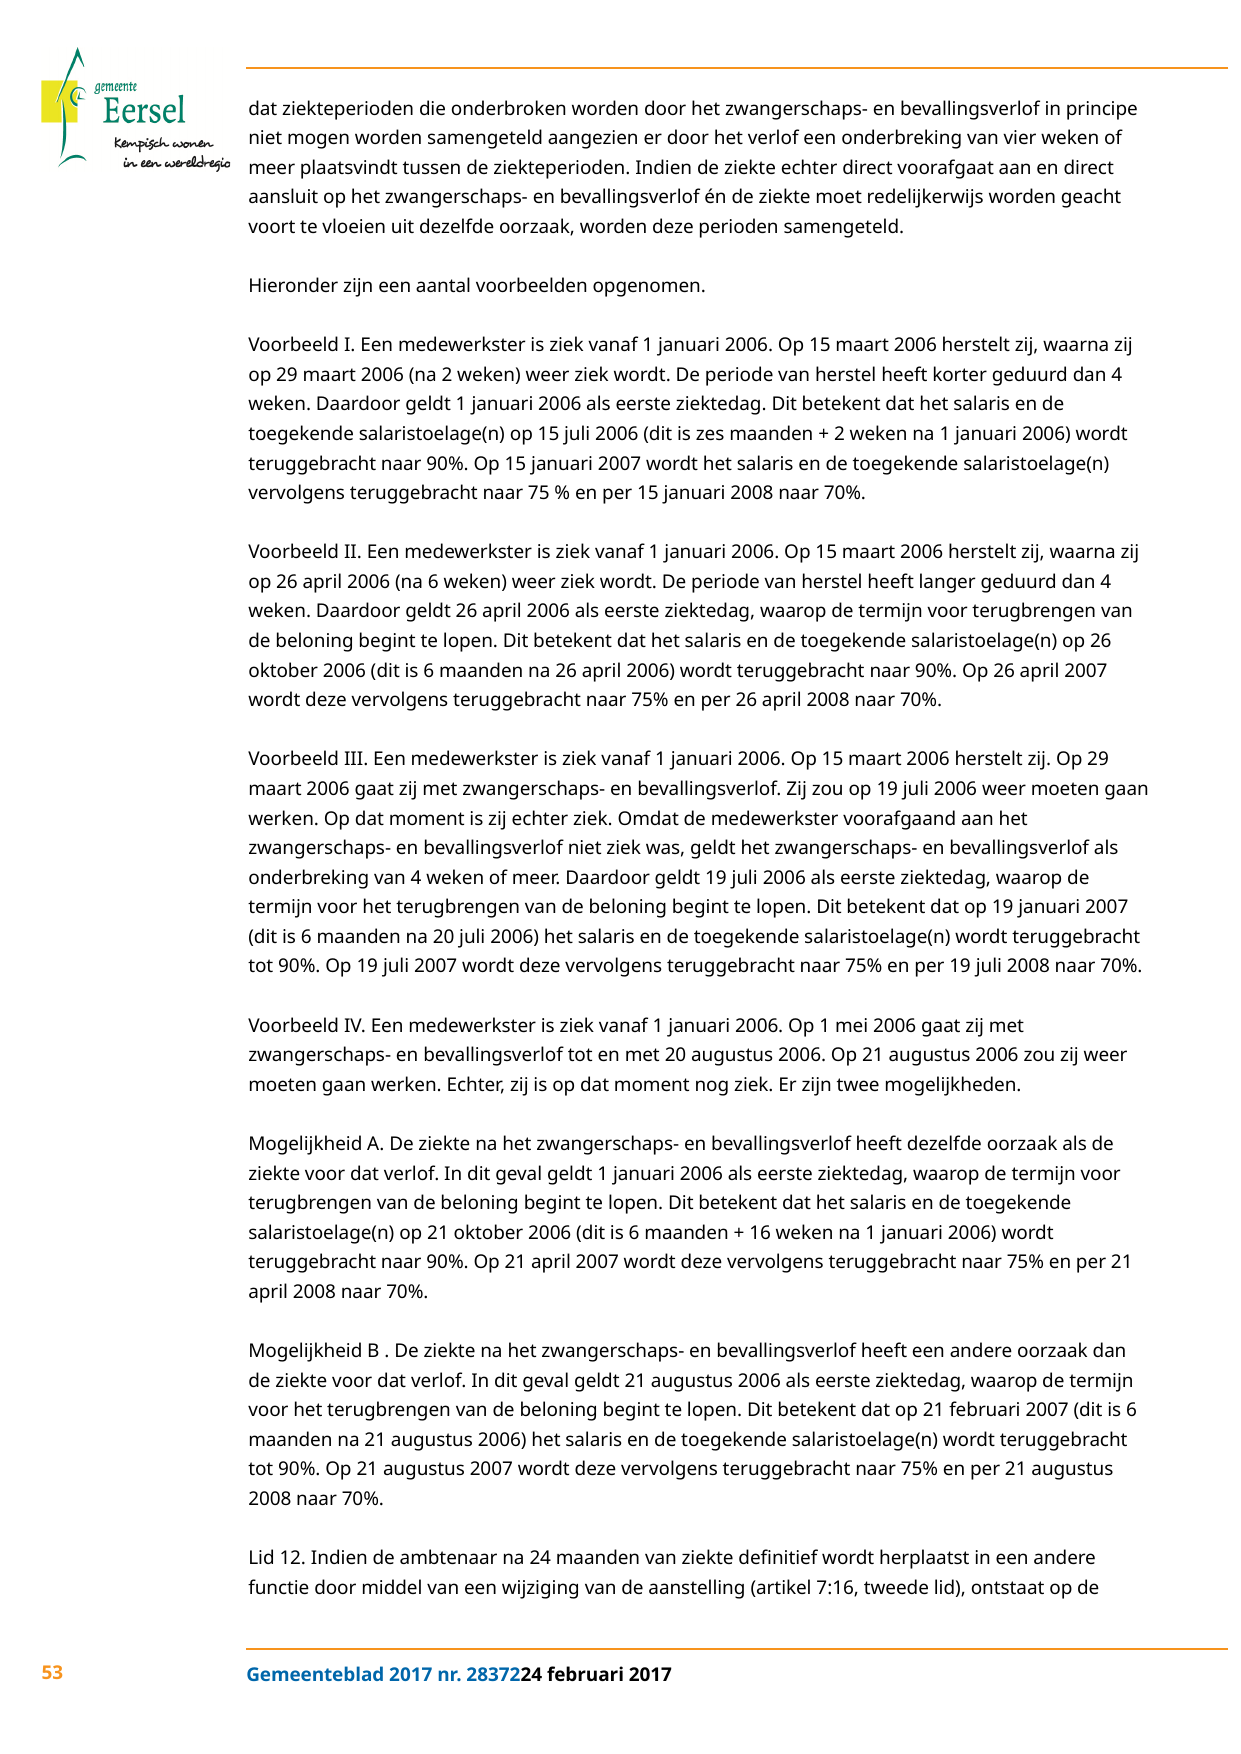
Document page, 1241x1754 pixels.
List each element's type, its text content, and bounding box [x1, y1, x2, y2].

text Voorbeeld II. Een medewerkster is ziek vanaf 1 januari 2006. Op 15 maart 2006 herstelt zij, waarna zij op 26 april 2006 (na 6 weken) weer ziek wordt. De periode van herstel heeft langer geduurd dan 4 weken. Daardoor geldt 26 april 2006 als eerste ziektedag, waarop de termijn voor terugbrengen van de beloning begint te lopen. Dit betekent dat het salaris en de toegekende salaristoelage(n) op 26 oktober 2006 (dit is 6 maanden na 26 april 2006) wordt teruggebracht naar 90%. Op 26 april 2007 wordt deze vervolgens teruggebracht naar 75% en per 26 april 2008 naar 70%. [248, 538, 1152, 712]
text Lid 12. Indien de ambtenaar na 24 maanden van ziekte definitief wordt herplaatst in een andere functie door middel van een wijziging van de aanstelling (artikel 7:16, tweede lid), ontstaat op de [248, 1544, 1152, 1600]
text Voorbeeld I. Een medewerkster is ziek vanaf 1 januari 2006. Op 15 maart 2006 herstelt zij, waarna zij op 29 maart 2006 (na 2 weken) weer ziek wordt. De periode van herstel heeft korter geduurd dan 4 weken. Daardoor geldt 1 januari 2006 als eerste ziektedag. Dit betekent dat het salaris en de toegekende salaristoelage(n) op 15 juli 2006 (dit is zes maanden + 2 weken na 1 januari 2006) wordt teruggebracht naar 90%. Op 15 januari 2007 wordt het salaris en de toegekende salaristoelage(n) vervolgens teruggebracht naar 75 % en per 15 januari 2008 naar 70%. [248, 331, 1152, 505]
text Mogelijkheid A. De ziekte na het zwangerschaps- en bevallingsverlof heeft dezelfde oorzaak als de ziekte voor dat verlof. In dit geval geldt 1 januari 2006 als eerste ziektedag, waarop de termijn voor terugbrengen van de beloning begint te lopen. Dit betekent dat het salaris en de toegekende salaristoelage(n) op 21 oktober 2006 (dit is 6 maanden + 16 weken na 1 januari 2006) wordt teruggebracht naar 90%. Op 21 april 2007 wordt deze vervolgens teruggebracht naar 75% en per 21 april 2008 naar 70%. [248, 1130, 1152, 1304]
picture [41, 47, 231, 172]
text Voorbeeld III. Een medewerkster is ziek vanaf 1 januari 2006. Op 15 maart 2006 herstelt zij. Op 29 maart 2006 gaat zij met zwangerschaps- en bevallingsverlof. Zij zou op 19 juli 2006 weer moeten gaan werken. Op dat moment is zij echter ziek. Omdat de medewerkster voorafgaand aan het zwangerschaps- en bevallingsverlof niet ziek was, geldt het zwangerschaps- en bevallingsverlof als onderbreking van 4 weken of meer. Daardoor geldt 19 juli 2006 als eerste ziektedag, waarop de termijn voor het terugbrengen van de beloning begint te lopen. Dit betekent dat op 19 januari 2007 (dit is 6 maanden na 20 juli 2006) het salaris en de toegekende salaristoelage(n) wordt teruggebracht tot 90%. Op 19 juli 2007 wordt deze vervolgens teruggebracht naar 75% en per 19 juli 2008 naar 70%. [248, 746, 1152, 978]
text Mogelijkheid B . De ziekte na het zwangerschaps- en bevallingsverlof heeft een andere oorzaak dan de ziekte voor dat verlof. In dit geval geldt 21 augustus 2006 als eerste ziektedag, waarop de termijn voor het terugbrengen van de beloning begint te lopen. Dit betekent dat op 21 februari 2007 (dit is 6 maanden na 21 augustus 2006) het salaris en de toegekende salaristoelage(n) wordt teruggebracht tot 90%. Op 21 augustus 2007 wordt deze vervolgens teruggebracht naar 75% en per 21 augustus 2008 naar 70%. [248, 1337, 1152, 1511]
text dat ziekteperioden die onderbroken worden door het zwangerschaps- en bevallingsverlof in principe niet mogen worden samengeteld aangezien er door het verlof een onderbreking van vier weken of meer plaatsvindt tussen de ziekteperioden. Indien de ziekte echter direct voorafgaat aan en direct aansluit op het zwangerschaps- en bevallingsverlof én de ziekte moet redelijkerwijs worden geacht voort te vloeien uit dezelfde oorzaak, worden deze perioden samengeteld. [248, 95, 1152, 239]
text Voorbeeld IV. Een medewerkster is ziek vanaf 1 januari 2006. Op 1 mei 2006 gaat zij met zwangerschaps- en bevallingsverlof tot en met 20 augustus 2006. Op 21 augustus 2006 zou zij weer moeten gaan werken. Echter, zij is op dat moment nog ziek. Er zijn twee mogelijkheden. [248, 1012, 1152, 1097]
text Hieronder zijn een aantal voorbeelden opgenomen. [248, 272, 1152, 298]
